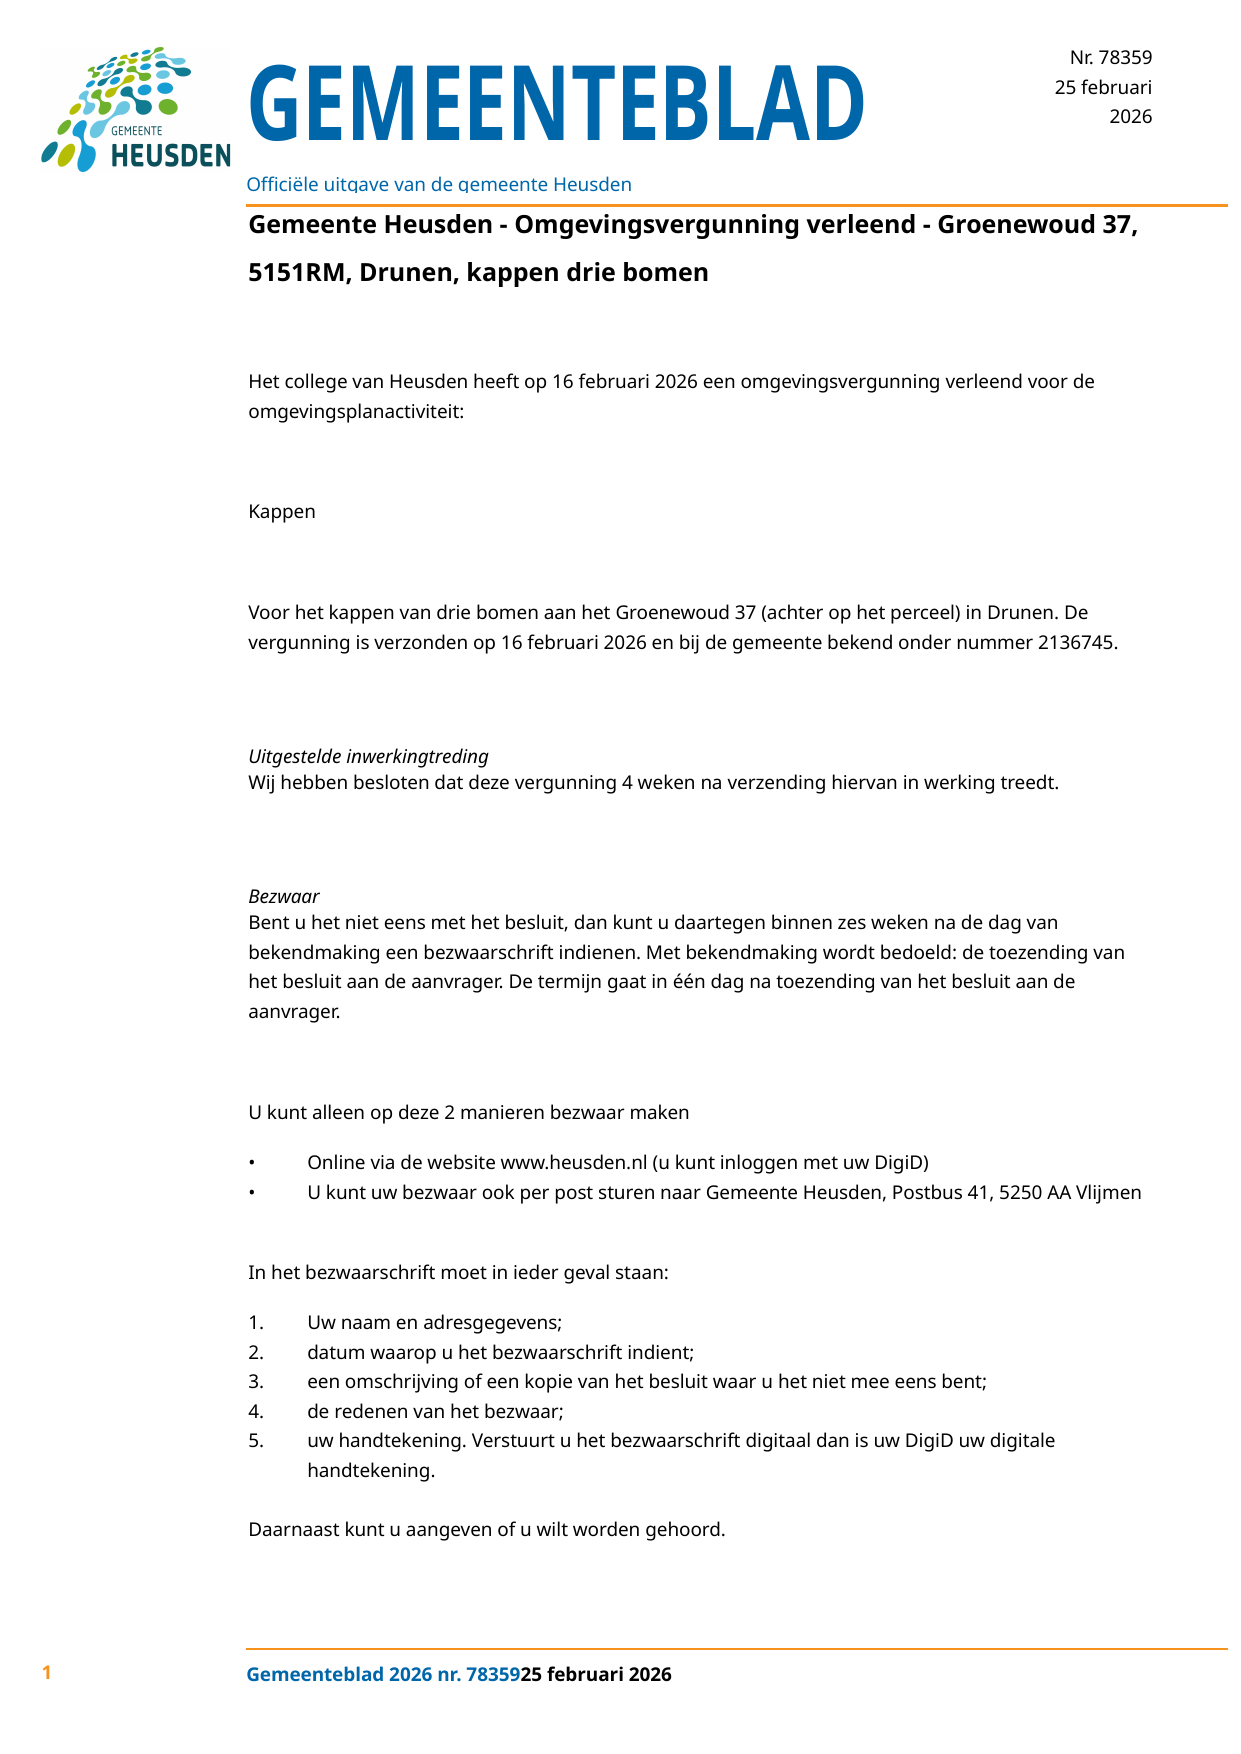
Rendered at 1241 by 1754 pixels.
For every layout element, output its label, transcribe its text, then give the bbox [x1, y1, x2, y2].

text Wij hebben besloten dat deze vergunning 4 weken na verzending hiervan in werking treedt. [248, 769, 1152, 795]
list Uw naam en adresgegevens; [248, 1309, 1152, 1335]
text Uitgestelde inwerkingtreding [248, 743, 1152, 769]
picture [41, 47, 231, 172]
list een omschrijving of een kopie van het besluit waar u het niet mee eens bent; [248, 1368, 1152, 1394]
list Online via de website www.heusden.nl (u kunt inloggen met uw DigiD) [248, 1149, 1152, 1175]
list de redenen van het bezwaar; [248, 1398, 1152, 1424]
text Bezwaar [248, 884, 1152, 909]
text Bent u het niet eens met het besluit, dan kunt u daartegen binnen zes weken na de dag van bekendmaking een bezwaarschrift indienen. Met bekendmaking wordt bedoeld: de toezending van het besluit aan de aanvrager. De termijn gaat in één dag na toezending van het besluit aan de aanvrager. [248, 909, 1152, 1024]
text Kappen [248, 499, 1152, 524]
text In het bezwaarschrift moet in ieder geval staan: [248, 1259, 1152, 1285]
text Het college van Heusden heeft op 16 februari 2026 een omgevingsvergunning verleend voor de omgevingsplanactiviteit: [248, 368, 1152, 424]
text Gemeente Heusden - Omgevingsvergunning verleend - Groenewoud 37, 5151RM, Drunen, kappen drie bomen [248, 207, 1152, 288]
list datum waarop u het bezwaarschrift indient; [248, 1339, 1152, 1365]
text Voor het kappen van drie bomen aan het Groenewoud 37 (achter op het perceel) in Drunen. De vergunning is verzonden op 16 februari 2026 en bij de gemeente bekend onder nummer 2136745. [248, 599, 1152, 655]
text Daarnaast kunt u aangeven of u wilt worden gehoord. [248, 1516, 1152, 1542]
list U kunt uw bezwaar ook per post sturen naar Gemeente Heusden, Postbus 41, 5250 AA Vlijmen [248, 1179, 1152, 1205]
text U kunt alleen op deze 2 manieren bezwaar maken [248, 1099, 1152, 1125]
list uw handtekening. Verstuurt u het bezwaarschrift digitaal dan is uw DigiD uw digitale handtekening. [248, 1428, 1152, 1483]
